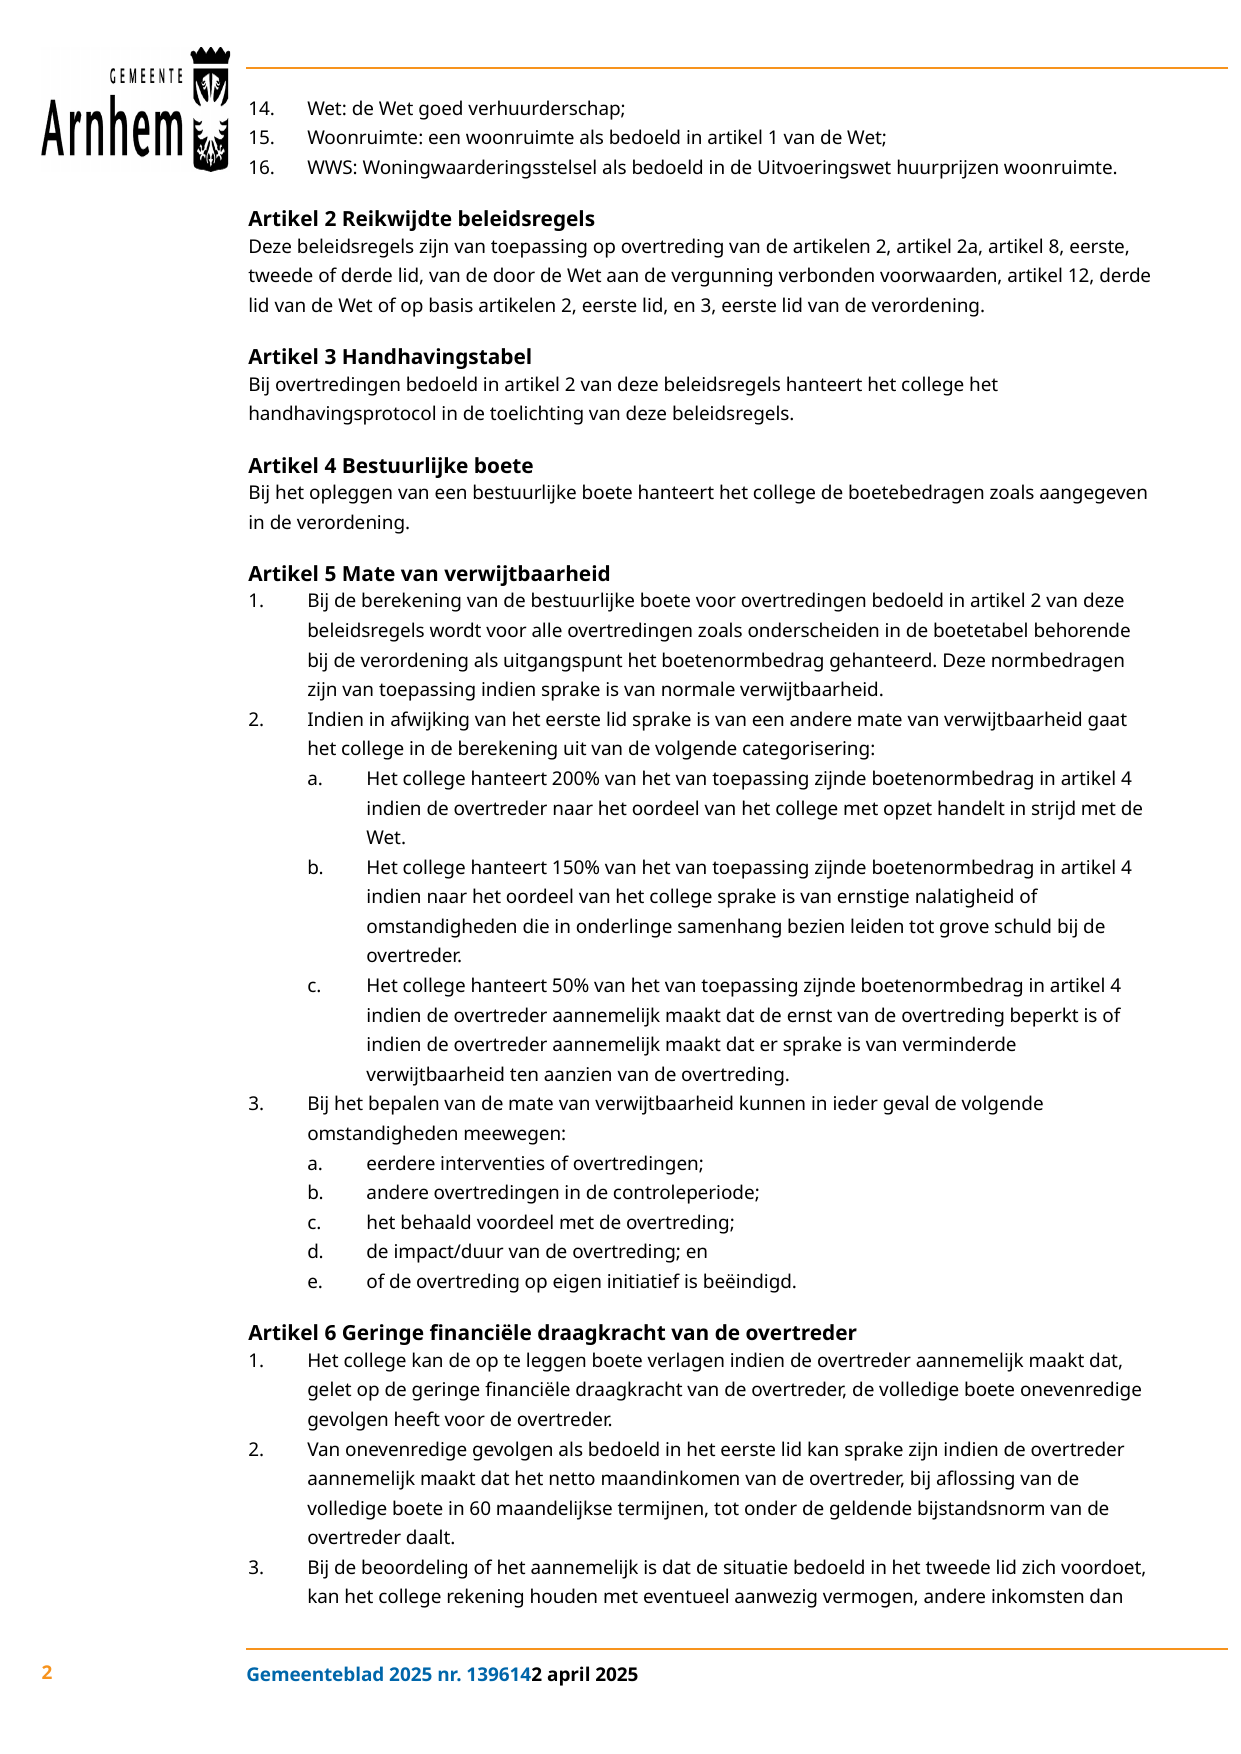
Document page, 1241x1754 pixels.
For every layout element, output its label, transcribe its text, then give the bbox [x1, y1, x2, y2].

list Indien in afwijking van het eerste lid sprake is van een andere mate van verwijtbaarheid gaat het college in de berekening uit van de volgende categorisering: [248, 706, 1152, 761]
list Wet: de Wet goed verhuurderschap; [248, 95, 1152, 121]
picture [41, 47, 231, 172]
list Bij de beoordeling of het aannemelijk is dat de situatie bedoeld in het tweede lid zich voordoet, kan het college rekening houden met eventueel aanwezig vermogen, andere inkomsten dan [248, 1554, 1152, 1609]
list WWS: Woningwaarderingsstelsel als bedoeld in de Uitvoeringswet huurprijzen woonruimte. [248, 154, 1152, 180]
text Artikel 3 Handhavingstabel [248, 342, 1152, 371]
text Bij overtredingen bedoeld in artikel 2 van deze beleidsregels hanteert het college het handhavingsprotocol in de toelichting van deze beleidsregels. [248, 371, 1152, 426]
list Woonruimte: een woonruimte als bedoeld in artikel 1 van de Wet; [248, 124, 1152, 150]
list Het college hanteert 200% van het van toepassing zijnde boetenormbedrag in artikel 4 indien de overtreder naar het oordeel van het college met opzet handelt in strijd met de Wet. [307, 765, 1152, 850]
list Bij het bepalen van de mate van verwijtbaarheid kunnen in ieder geval de volgende omstandigheden meewegen: [248, 1091, 1152, 1146]
text Artikel 6 Geringe financiële draagkracht van de overtreder [248, 1318, 1152, 1347]
list of de overtreding op eigen initiatief is beëindigd. [307, 1268, 1152, 1294]
list Het college hanteert 150% van het van toepassing zijnde boetenormbedrag in artikel 4 indien naar het oordeel van het college sprake is van ernstige nalatigheid of omstandigheden die in onderlinge samenhang bezien leiden tot grove schuld bij de overtreder. [307, 854, 1152, 968]
list Het college hanteert 50% van het van toepassing zijnde boetenormbedrag in artikel 4 indien de overtreder aannemelijk maakt dat de ernst van de overtreding beperkt is of indien de overtreder aannemelijk maakt dat er sprake is van verminderde verwijtbaarheid ten aanzien van de overtreding. [307, 972, 1152, 1087]
list Van onevenredige gevolgen als bedoeld in het eerste lid kan sprake zijn indien de overtreder aannemelijk maakt dat het netto maandinkomen van de overtreder, bij aflossing van de volledige boete in 60 maandelijkse termijnen, tot onder de geldende bijstandsnorm van de overtreder daalt. [248, 1436, 1152, 1550]
list eerdere interventies of overtredingen; [307, 1150, 1152, 1176]
list andere overtredingen in de controleperiode; [307, 1179, 1152, 1205]
list de impact/duur van de overtreding; en [307, 1238, 1152, 1264]
text Deze beleidsregels zijn van toepassing op overtreding van de artikelen 2, artikel 2a, artikel 8, eerste, tweede of derde lid, van de door de Wet aan de vergunning verbonden voorwaarden, artikel 12, derde lid van de Wet of op basis artikelen 2, eerste lid, en 3, eerste lid van de verordening. [248, 233, 1152, 318]
list het behaald voordeel met de overtreding; [307, 1209, 1152, 1235]
text Artikel 4 Bestuurlijke boete [248, 451, 1152, 479]
list Het college kan de op te leggen boete verlagen indien de overtreder aannemelijk maakt dat, gelet op de geringe financiële draagkracht van de overtreder, de volledige boete onevenredige gevolgen heeft voor de overtreder. [248, 1347, 1152, 1432]
list Bij de berekening van de bestuurlijke boete voor overtredingen bedoeld in artikel 2 van deze beleidsregels wordt voor alle overtredingen zoals onderscheiden in de boetetabel behorende bij de verordening als uitgangspunt het boetenormbedrag gehanteerd. Deze normbedragen zijn van toepassing indien sprake is van normale verwijtbaarheid. [248, 588, 1152, 702]
text Artikel 2 Reikwijdte beleidsregels [248, 204, 1152, 233]
text Artikel 5 Mate van verwijtbaarheid [248, 559, 1152, 588]
text Bij het opleggen van een bestuurlijke boete hanteert het college de boetebedragen zoals aangegeven in de verordening. [248, 479, 1152, 534]
